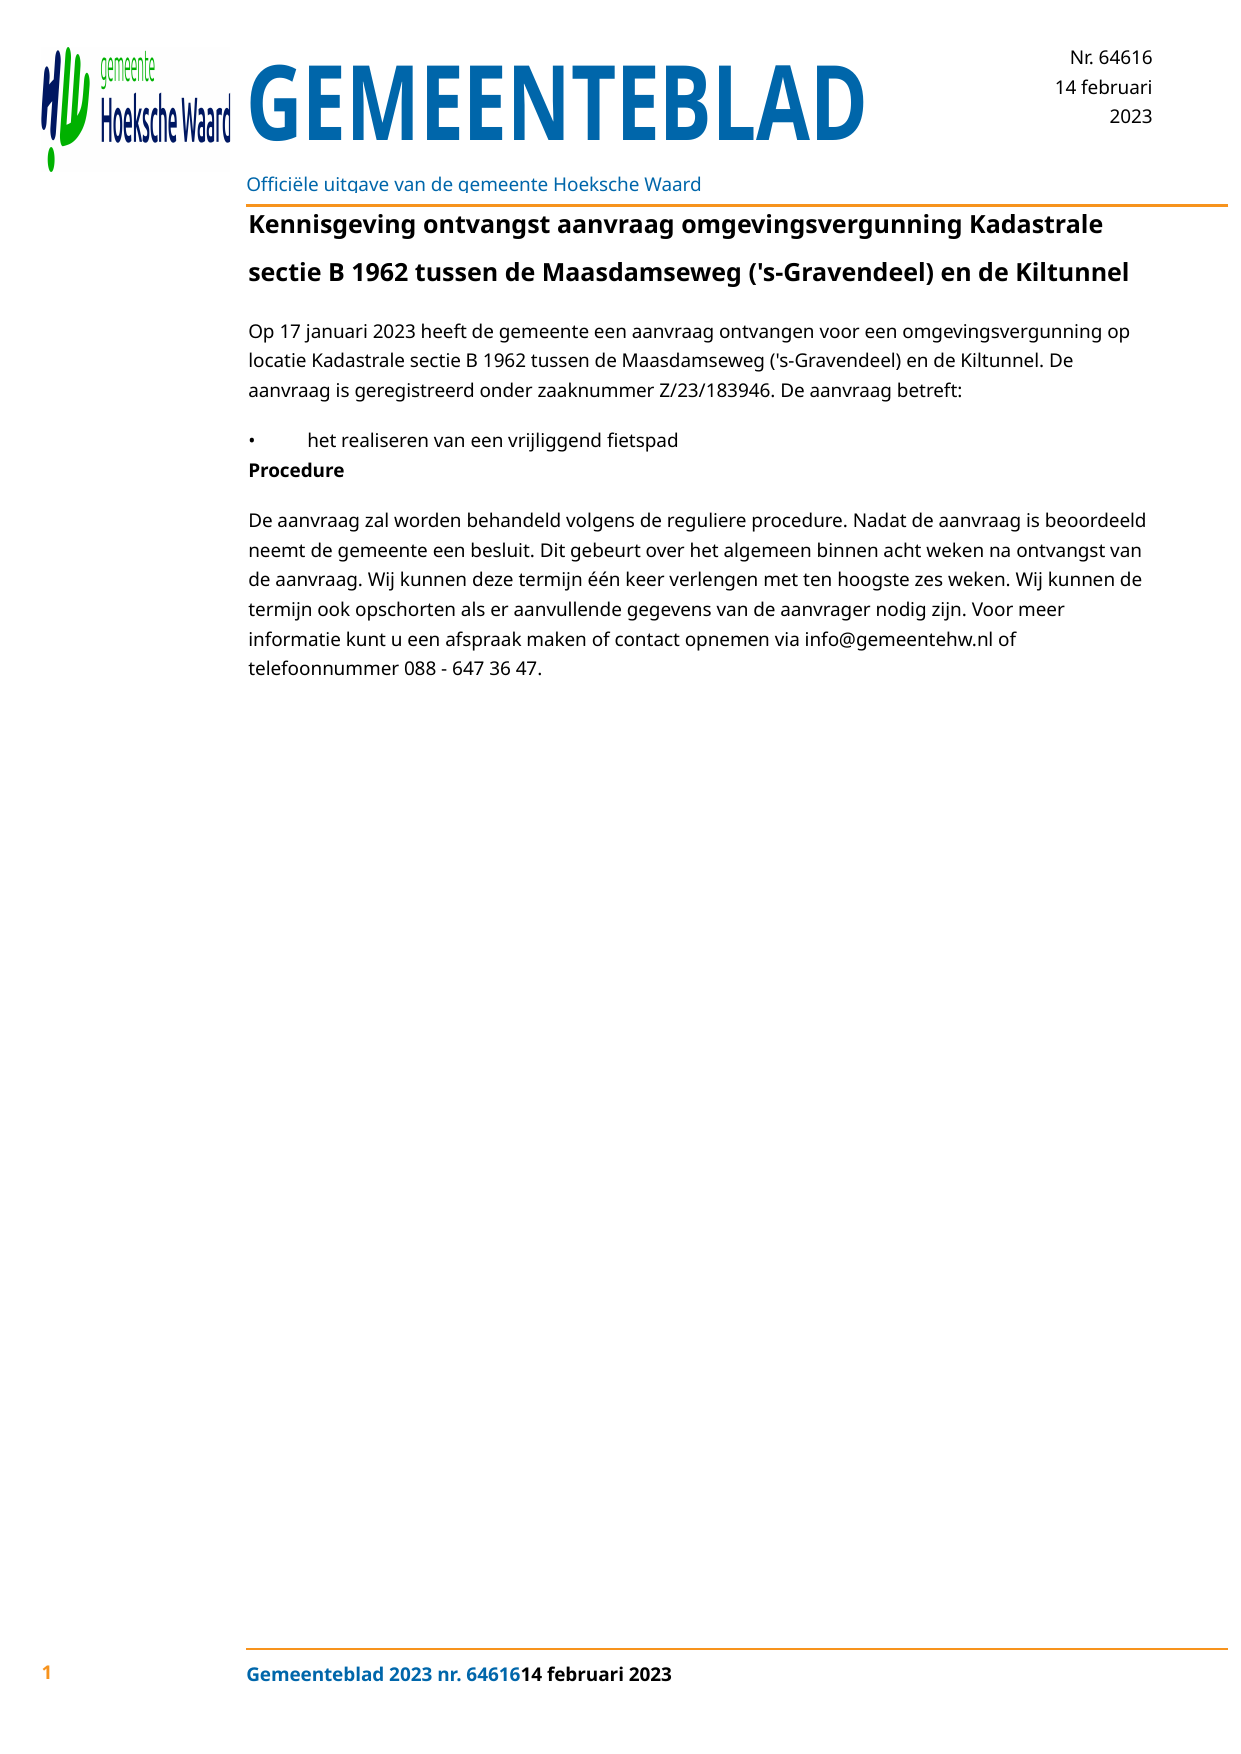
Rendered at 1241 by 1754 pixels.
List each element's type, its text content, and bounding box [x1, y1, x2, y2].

picture [41, 47, 231, 172]
text Kennisgeving ontvangst aanvraag omgevingsvergunning Kadastrale sectie B 1962 tussen de Maasdamseweg ('s-Gravendeel) en de Kiltunnel [248, 207, 1152, 288]
text Op 17 januari 2023 heeft de gemeente een aanvraag ontvangen voor een omgevingsvergunning op locatie Kadastrale sectie B 1962 tussen de Maasdamseweg ('s-Gravendeel) en de Kiltunnel. De aanvraag is geregistreerd onder zaaknummer Z/23/183946. De aanvraag betreft: [248, 318, 1152, 403]
list het realiseren van een vrijliggend fietspad [248, 427, 1152, 453]
text Procedure [248, 457, 1152, 483]
text De aanvraag zal worden behandeld volgens de reguliere procedure. Nadat de aanvraag is beoordeeld neemt de gemeente een besluit. Dit gebeurt over het algemeen binnen acht weken na ontvangst van de aanvraag. Wij kunnen deze termijn één keer verlengen met ten hoogste zes weken. Wij kunnen de termijn ook opschorten als er aanvullende gegevens van de aanvrager nodig zijn. Voor meer informatie kunt u een afspraak maken of contact opnemen via info@gemeentehw.nl of telefoonnummer 088 - 647 36 47. [248, 507, 1152, 681]
